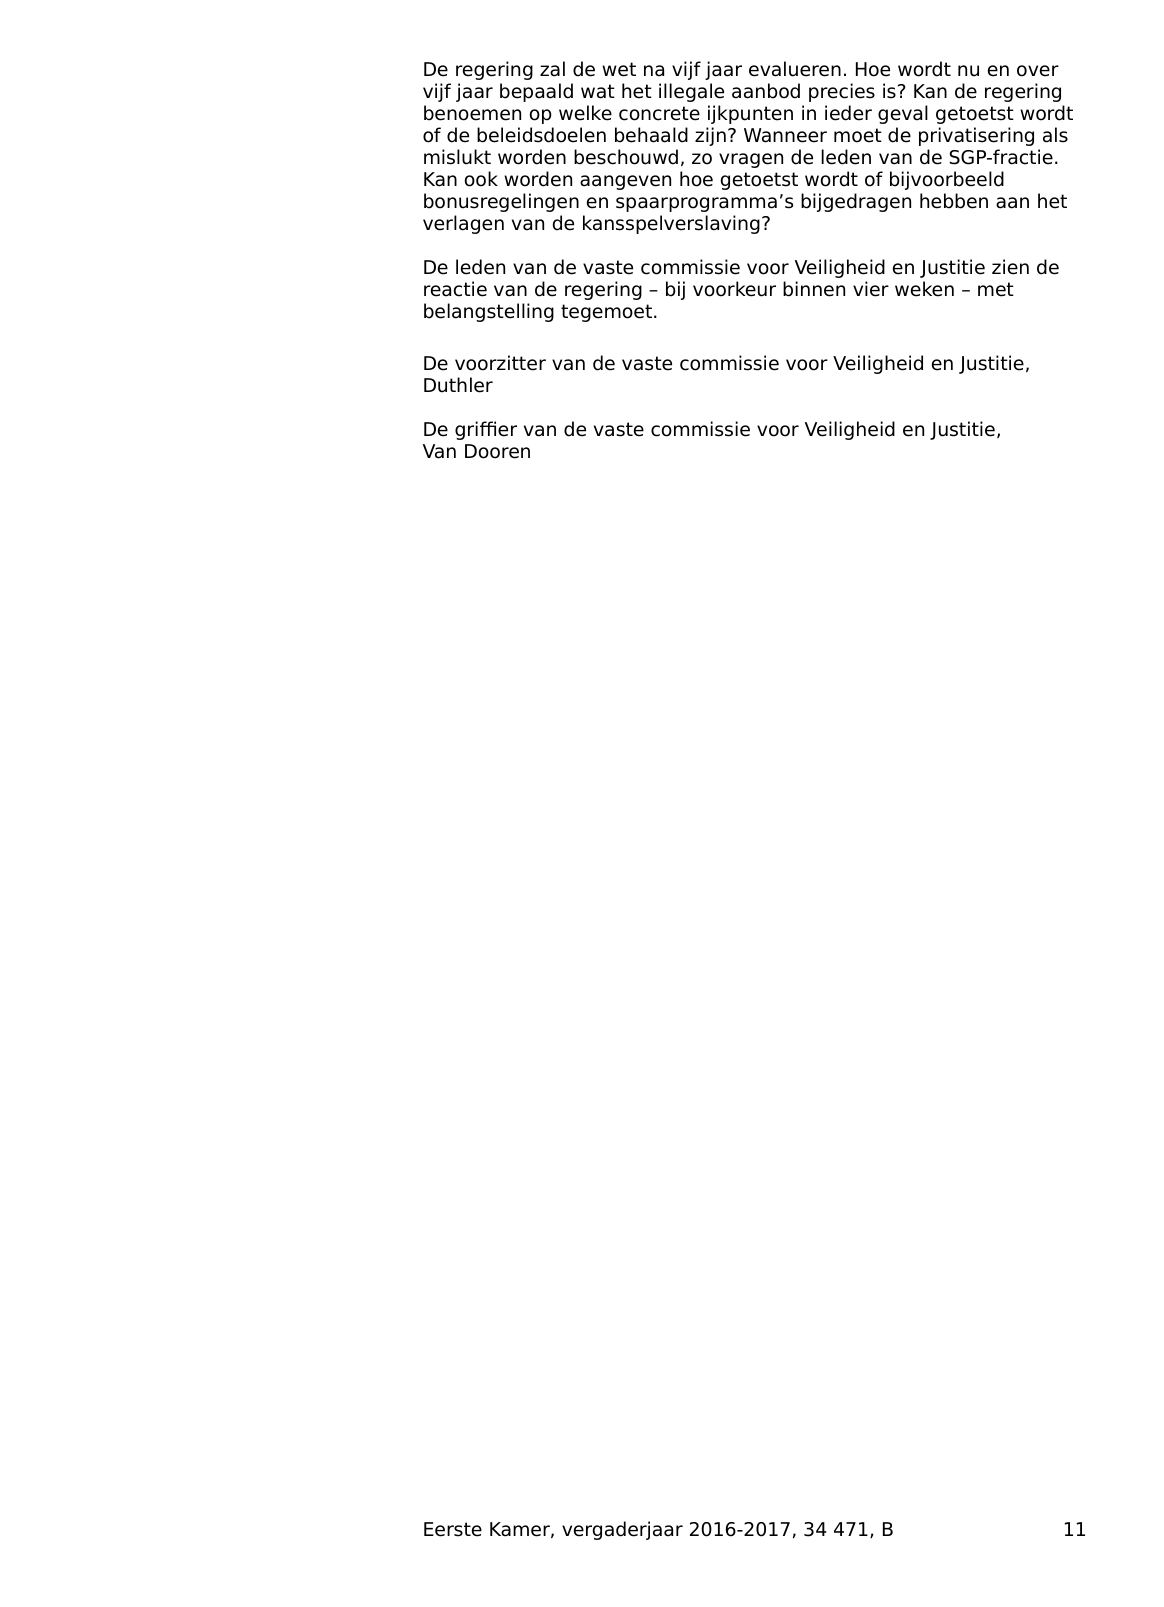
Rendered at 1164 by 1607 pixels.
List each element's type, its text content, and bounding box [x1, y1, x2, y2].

text De griffier van de vaste commissie voor Veiligheid en Justitie, Van Dooren [422, 419, 1087, 463]
text De leden van de vaste commissie voor Veiligheid en Justitie zien de reactie van de regering – bij voorkeur binnen vier weken – met belangstelling tegemoet. [422, 257, 1087, 323]
text Kan ook worden aangeven hoe getoetst wordt of bijvoorbeeld bonusregelingen en spaarprogramma’s bijgedragen hebben aan het verlagen van de kansspelverslaving? [422, 169, 1087, 235]
text De voorzitter van de vaste commissie voor Veiligheid en Justitie, Duthler [422, 353, 1087, 397]
text De regering zal de wet na vijf jaar evalueren. Hoe wordt nu en over vijf jaar bepaald wat het illegale aanbod precies is? Kan de regering benoemen op welke concrete ijkpunten in ieder geval getoetst wordt of de beleidsdoelen behaald zijn? Wanneer moet de privatisering als mislukt worden beschouwd, zo vragen de leden van de SGP-fractie. [422, 59, 1087, 169]
